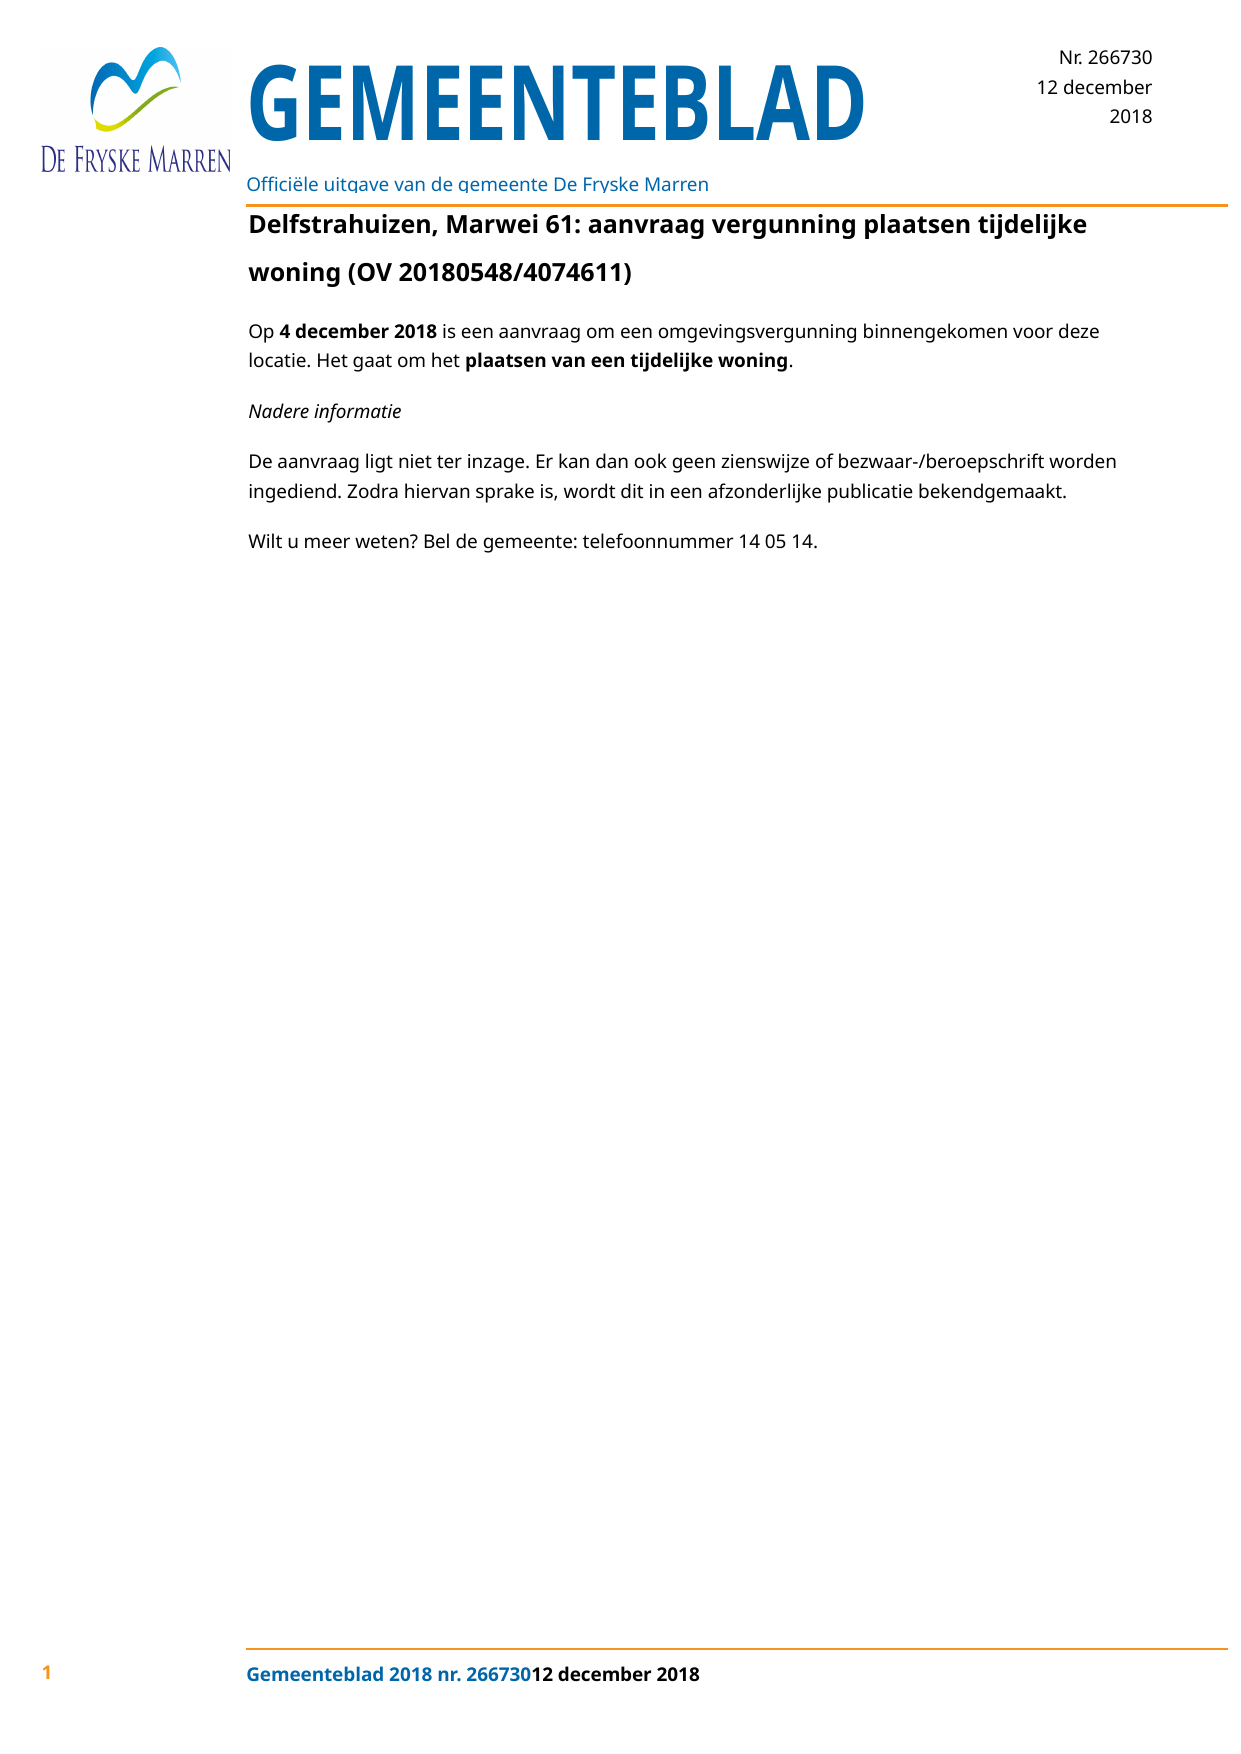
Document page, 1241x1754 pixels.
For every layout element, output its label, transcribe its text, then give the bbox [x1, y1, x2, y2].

text Nadere informatie [248, 398, 1152, 424]
text Op 4 december 2018 is een aanvraag om een omgevingsvergunning binnengekomen voor deze locatie. Het gaat om het plaatsen van een tijdelijke woning. [248, 318, 1152, 373]
text De aanvraag ligt niet ter inzage. Er kan dan ook geen zienswijze of bezwaar-/beroepschrift worden ingediend. Zodra hiervan sprake is, wordt dit in een afzonderlijke publicatie bekendgemaakt. [248, 448, 1152, 504]
text Delfstrahuizen, Marwei 61: aanvraag vergunning plaatsen tijdelijke woning (OV 20180548/4074611) [248, 207, 1152, 288]
text Wilt u meer weten? Bel de gemeente: telefoonnummer 14 05 14. [248, 528, 1152, 554]
picture [41, 47, 231, 172]
